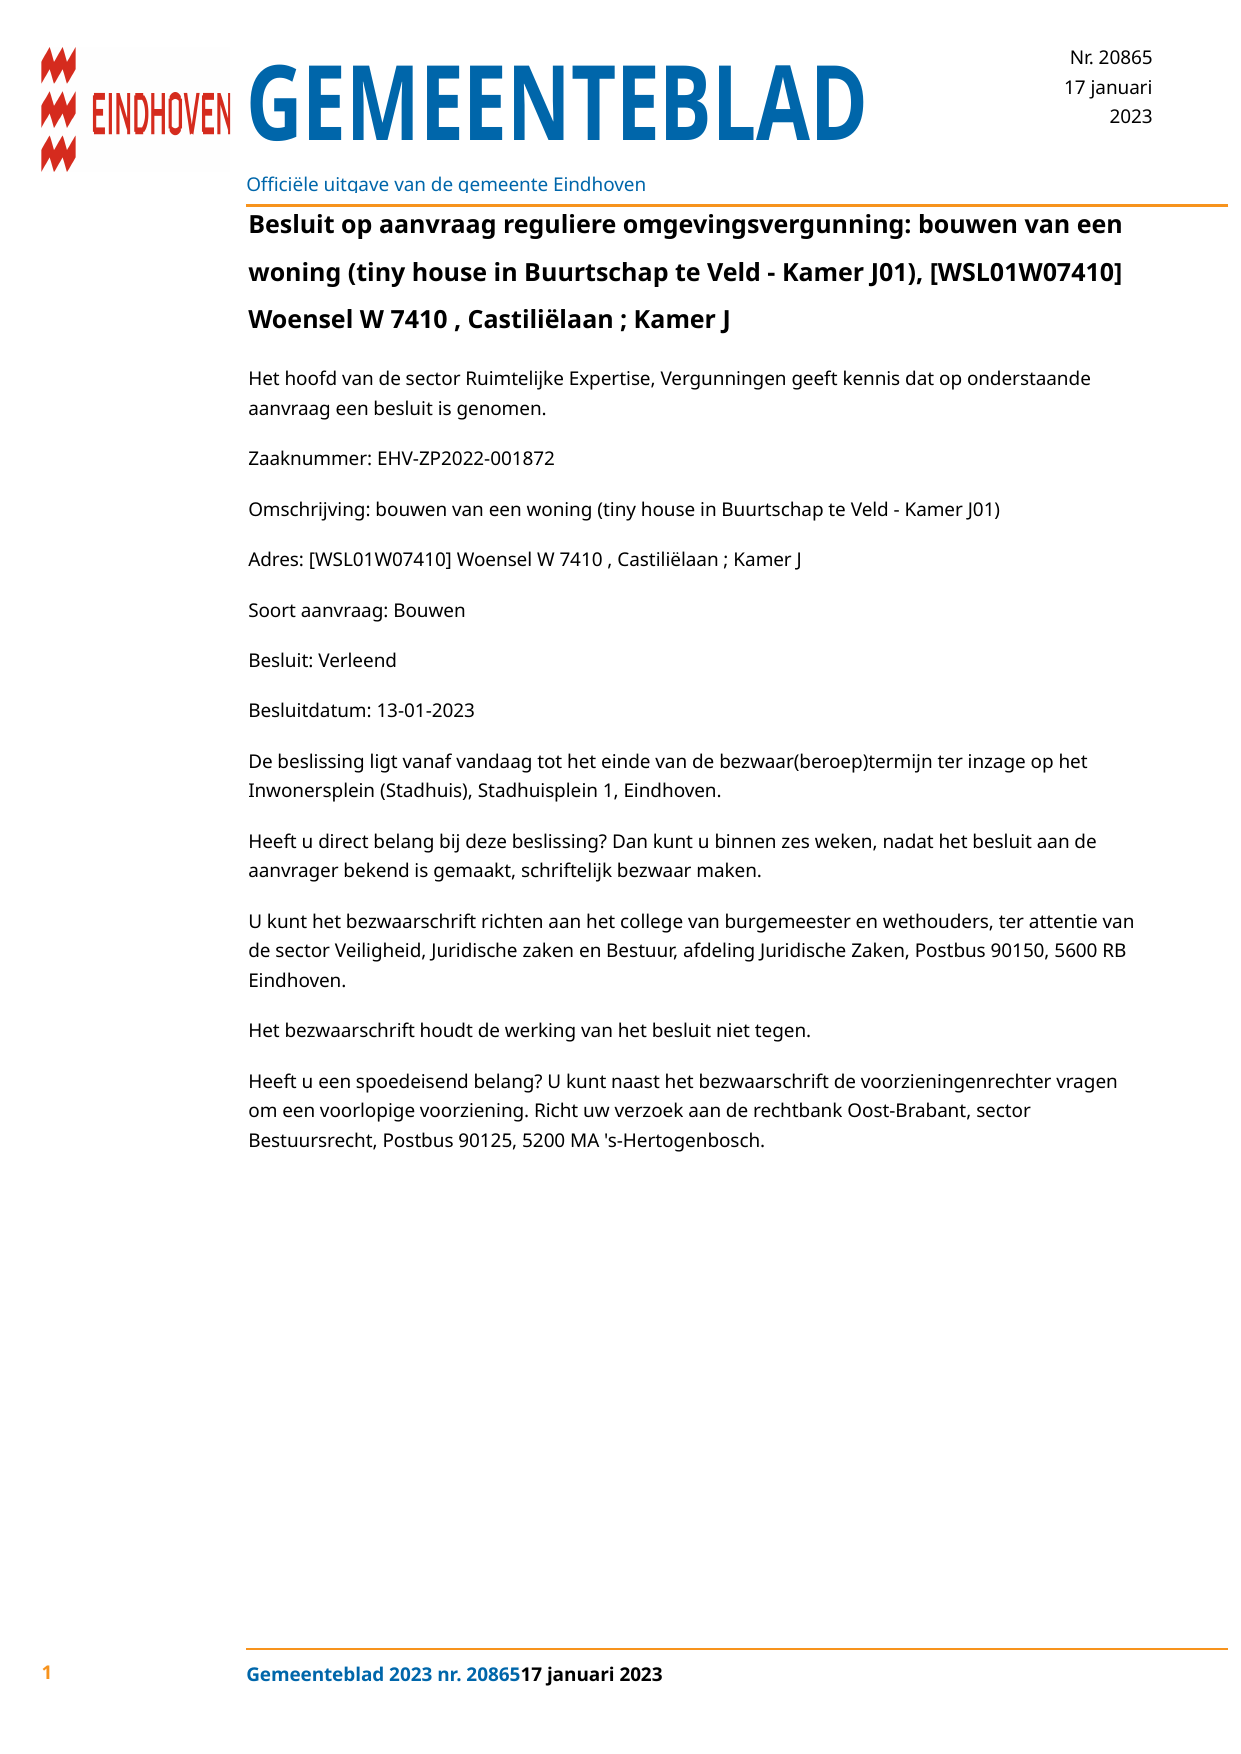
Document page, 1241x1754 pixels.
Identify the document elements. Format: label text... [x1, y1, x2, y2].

text Omschrijving: bouwen van een woning (tiny house in Buurtschap te Veld - Kamer J01) [248, 496, 1152, 522]
text Zaaknummer: EHV-ZP2022-001872 [248, 446, 1152, 471]
text Heeft u direct belang bij deze beslissing? Dan kunt u binnen zes weken, nadat het besluit aan de aanvrager bekend is gemaakt, schriftelijk bezwaar maken. [248, 828, 1152, 883]
text U kunt het bezwaarschrift richten aan het college van burgemeester en wethouders, ter attentie van de sector Veiligheid, Juridische zaken en Bestuur, afdeling Juridische Zaken, Postbus 90150, 5600 RB Eindhoven. [248, 908, 1152, 993]
text Het bezwaarschrift houdt de werking van het besluit niet tegen. [248, 1018, 1152, 1043]
text De beslissing ligt vanaf vandaag tot het einde van de bezwaar(beroep)termijn ter inzage op het Inwonersplein (Stadhuis), Stadhuisplein 1, Eindhoven. [248, 748, 1152, 803]
text Heeft u een spoedeisend belang? U kunt naast het bezwaarschrift de voorzieningenrechter vragen om een voorlopige voorziening. Richt uw verzoek aan de rechtbank Oost-Brabant, sector Bestuursrecht, Postbus 90125, 5200 MA 's-Hertogenbosch. [248, 1068, 1152, 1153]
text Besluit op aanvraag reguliere omgevingsvergunning: bouwen van een woning (tiny house in Buurtschap te Veld - Kamer J01), [WSL01W07410] Woensel W 7410 , Castiliëlaan ; Kamer J [248, 207, 1152, 336]
picture [41, 47, 231, 172]
text Besluitdatum: 13-01-2023 [248, 698, 1152, 723]
text Het hoofd van de sector Ruimtelijke Expertise, Vergunningen geeft kennis dat op onderstaande aanvraag een besluit is genomen. [248, 366, 1152, 421]
text Soort aanvraag: Bouwen [248, 597, 1152, 622]
text Adres: [WSL01W07410] Woensel W 7410 , Castiliëlaan ; Kamer J [248, 546, 1152, 572]
text Besluit: Verleend [248, 647, 1152, 673]
